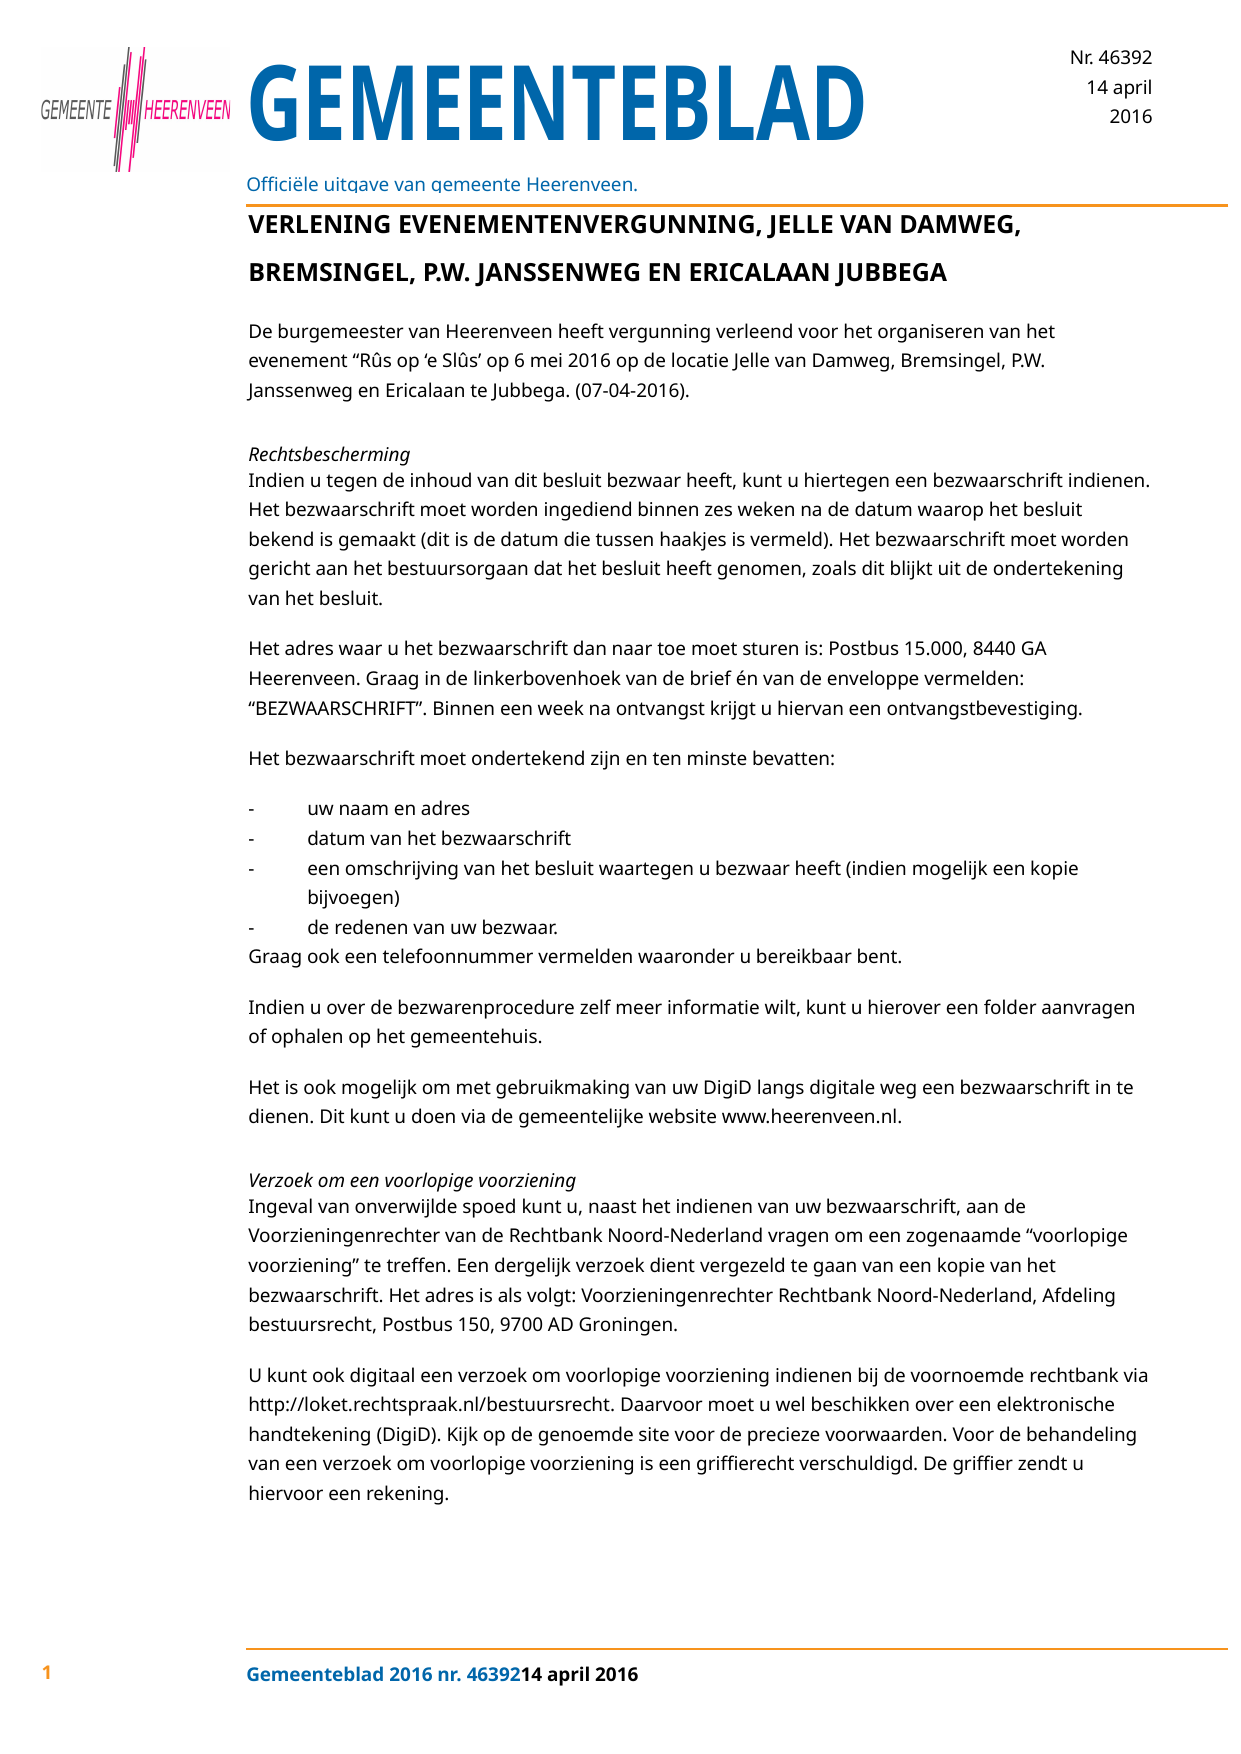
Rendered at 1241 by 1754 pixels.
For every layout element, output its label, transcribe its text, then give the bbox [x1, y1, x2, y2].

text Indien u over de bezwarenprocedure zelf meer informatie wilt, kunt u hierover een folder aanvragen of ophalen op het gemeentehuis. [248, 994, 1152, 1049]
list een omschrijving van het besluit waartegen u bezwaar heeft (indien mogelijk een kopie bijvoegen) [248, 855, 1152, 910]
text De burgemeester van Heerenveen heeft vergunning verleend voor het organiseren van het evenement “Rûs op ‘e Slûs’ op 6 mei 2016 op de locatie Jelle van Damweg, Bremsingel, P.W. Janssenweg en Ericalaan te Jubbega. (07-04-2016). [248, 318, 1152, 403]
list de redenen van uw bezwaar. [248, 914, 1152, 939]
text Ingeval van onverwijlde spoed kunt u, naast het indienen van uw bezwaarschrift, aan de Voorzieningenrechter van de Rechtbank Noord-Nederland vragen om een zogenaamde “voorlopige voorziening” te treffen. Een dergelijk verzoek dient vergezeld te gaan van een kopie van het bezwaarschrift. Het adres is als volgt: Voorzieningenrechter Rechtbank Noord-Nederland, Afdeling bestuursrecht, Postbus 150, 9700 AD Groningen. [248, 1193, 1152, 1337]
list uw naam en adres [248, 796, 1152, 821]
text Het adres waar u het bezwaarschrift dan naar toe moet sturen is: Postbus 15.000, 8440 GA Heerenveen. Graag in de linkerbovenhoek van de brief én van de enveloppe vermelden: “BEZWAARSCHRIFT”. Binnen een week na ontvangst krijgt u hiervan een ontvangstbevestiging. [248, 636, 1152, 720]
text Rechtsbescherming [248, 441, 1152, 467]
text Graag ook een telefoonnummer vermelden waaronder u bereikbaar bent. [248, 943, 1152, 969]
list datum van het bezwaarschrift [248, 825, 1152, 851]
text U kunt ook digitaal een verzoek om voorlopige voorziening indienen bij de voornoemde rechtbank via http://loket.rechtspraak.nl/bestuursrecht. Daarvoor moet u wel beschikken over een elektronische handtekening (DigiD). Kijk op de genoemde site voor de precieze voorwaarden. Voor de behandeling van een verzoek om voorlopige voorziening is een griffierecht verschuldigd. De griffier zendt u hiervoor een rekening. [248, 1362, 1152, 1506]
text Het bezwaarschrift moet ondertekend zijn en ten minste bevatten: [248, 745, 1152, 771]
picture [41, 47, 231, 172]
text Verzoek om een voorlopige voorziening [248, 1167, 1152, 1193]
text Indien u tegen de inhoud van dit besluit bezwaar heeft, kunt u hiertegen een bezwaarschrift indienen. Het bezwaarschrift moet worden ingediend binnen zes weken na de datum waarop het besluit bekend is gemaakt (dit is de datum die tussen haakjes is vermeld). Het bezwaarschrift moet worden gericht aan het bestuursorgaan dat het besluit heeft genomen, zoals dit blijkt uit de ondertekening van het besluit. [248, 467, 1152, 611]
text Het is ook mogelijk om met gebruikmaking van uw DigiD langs digitale weg een bezwaarschrift in te dienen. Dit kunt u doen via de gemeentelijke website www.heerenveen.nl. [248, 1074, 1152, 1129]
text VERLENING EVENEMENTENVERGUNNING, JELLE VAN DAMWEG, BREMSINGEL, P.W. JANSSENWEG EN ERICALAAN JUBBEGA [248, 207, 1152, 288]
